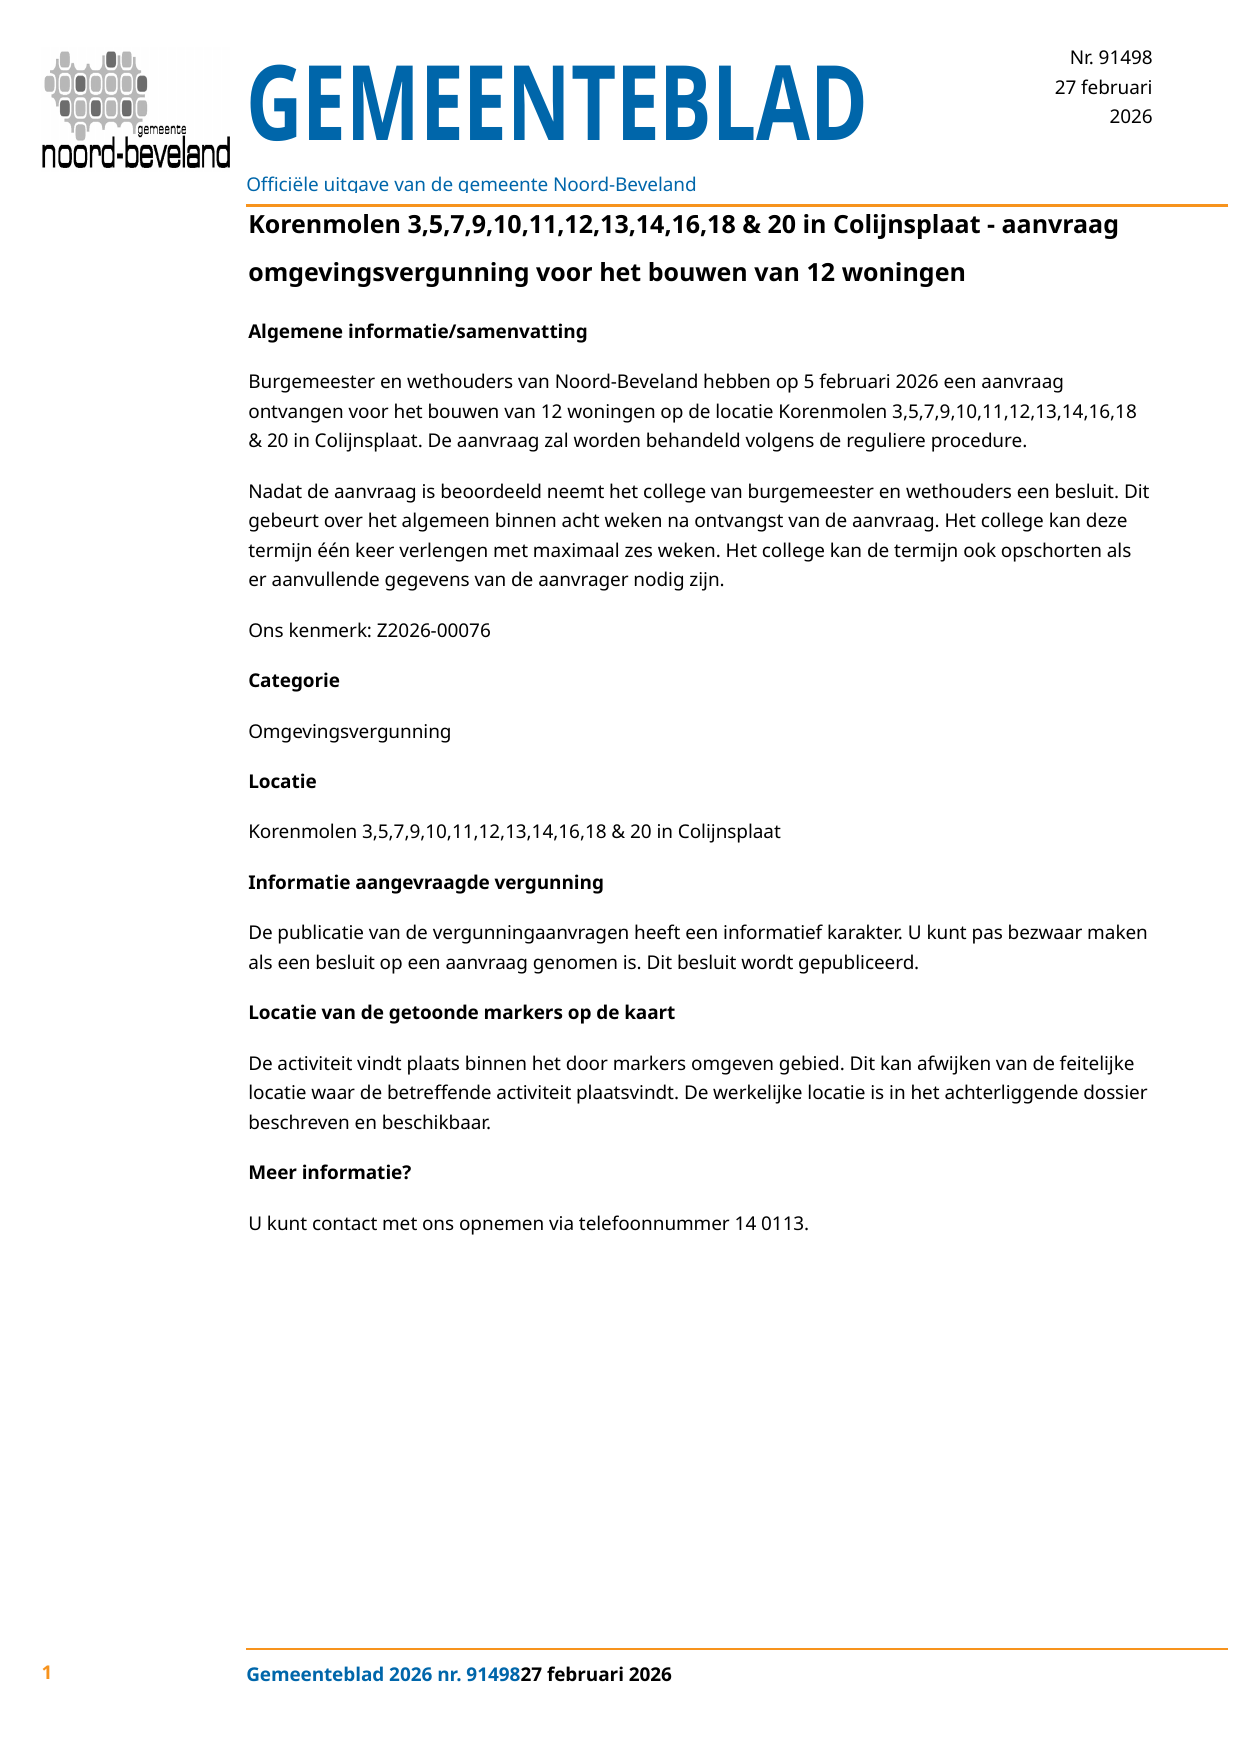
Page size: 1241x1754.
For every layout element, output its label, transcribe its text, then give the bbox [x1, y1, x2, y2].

text Omgevingsvergunning [248, 718, 1152, 744]
text Meer informatie? [248, 1159, 1152, 1185]
text Ons kenmerk: Z2026-00076 [248, 617, 1152, 643]
text De publicatie van de vergunningaanvragen heeft een informatief karakter. U kunt pas bezwaar maken als een besluit op een aanvraag genomen is. Dit besluit wordt gepubliceerd. [248, 919, 1152, 975]
text De activiteit vindt plaats binnen het door markers omgeven gebied. Dit kan afwijken van de feitelijke locatie waar de betreffende activiteit plaatsvindt. De werkelijke locatie is in het achterliggende dossier beschreven en beschikbaar. [248, 1050, 1152, 1135]
text Burgemeester en wethouders van Noord-Beveland hebben op 5 februari 2026 een aanvraag ontvangen voor het bouwen van 12 woningen op de locatie Korenmolen 3,5,7,9,10,11,12,13,14,16,18 & 20 in Colijnsplaat. De aanvraag zal worden behandeld volgens de reguliere procedure. [248, 368, 1152, 453]
text Algemene informatie/samenvatting [248, 318, 1152, 344]
text Locatie [248, 768, 1152, 794]
text Korenmolen 3,5,7,9,10,11,12,13,14,16,18 & 20 in Colijnsplaat - aanvraag omgevingsvergunning voor het bouwen van 12 woningen [248, 207, 1152, 288]
text Korenmolen 3,5,7,9,10,11,12,13,14,16,18 & 20 in Colijnsplaat [248, 819, 1152, 844]
text Locatie van de getoonde markers op de kaart [248, 999, 1152, 1025]
picture [41, 47, 231, 172]
text Informatie aangevraagde vergunning [248, 869, 1152, 895]
text Categorie [248, 667, 1152, 693]
text U kunt contact met ons opnemen via telefoonnummer 14 0113. [248, 1210, 1152, 1236]
text Nadat de aanvraag is beoordeeld neemt het college van burgemeester en wethouders een besluit. Dit gebeurt over het algemeen binnen acht weken na ontvangst van de aanvraag. Het college kan deze termijn één keer verlengen met maximaal zes weken. Het college kan de termijn ook opschorten als er aanvullende gegevens van de aanvrager nodig zijn. [248, 478, 1152, 592]
